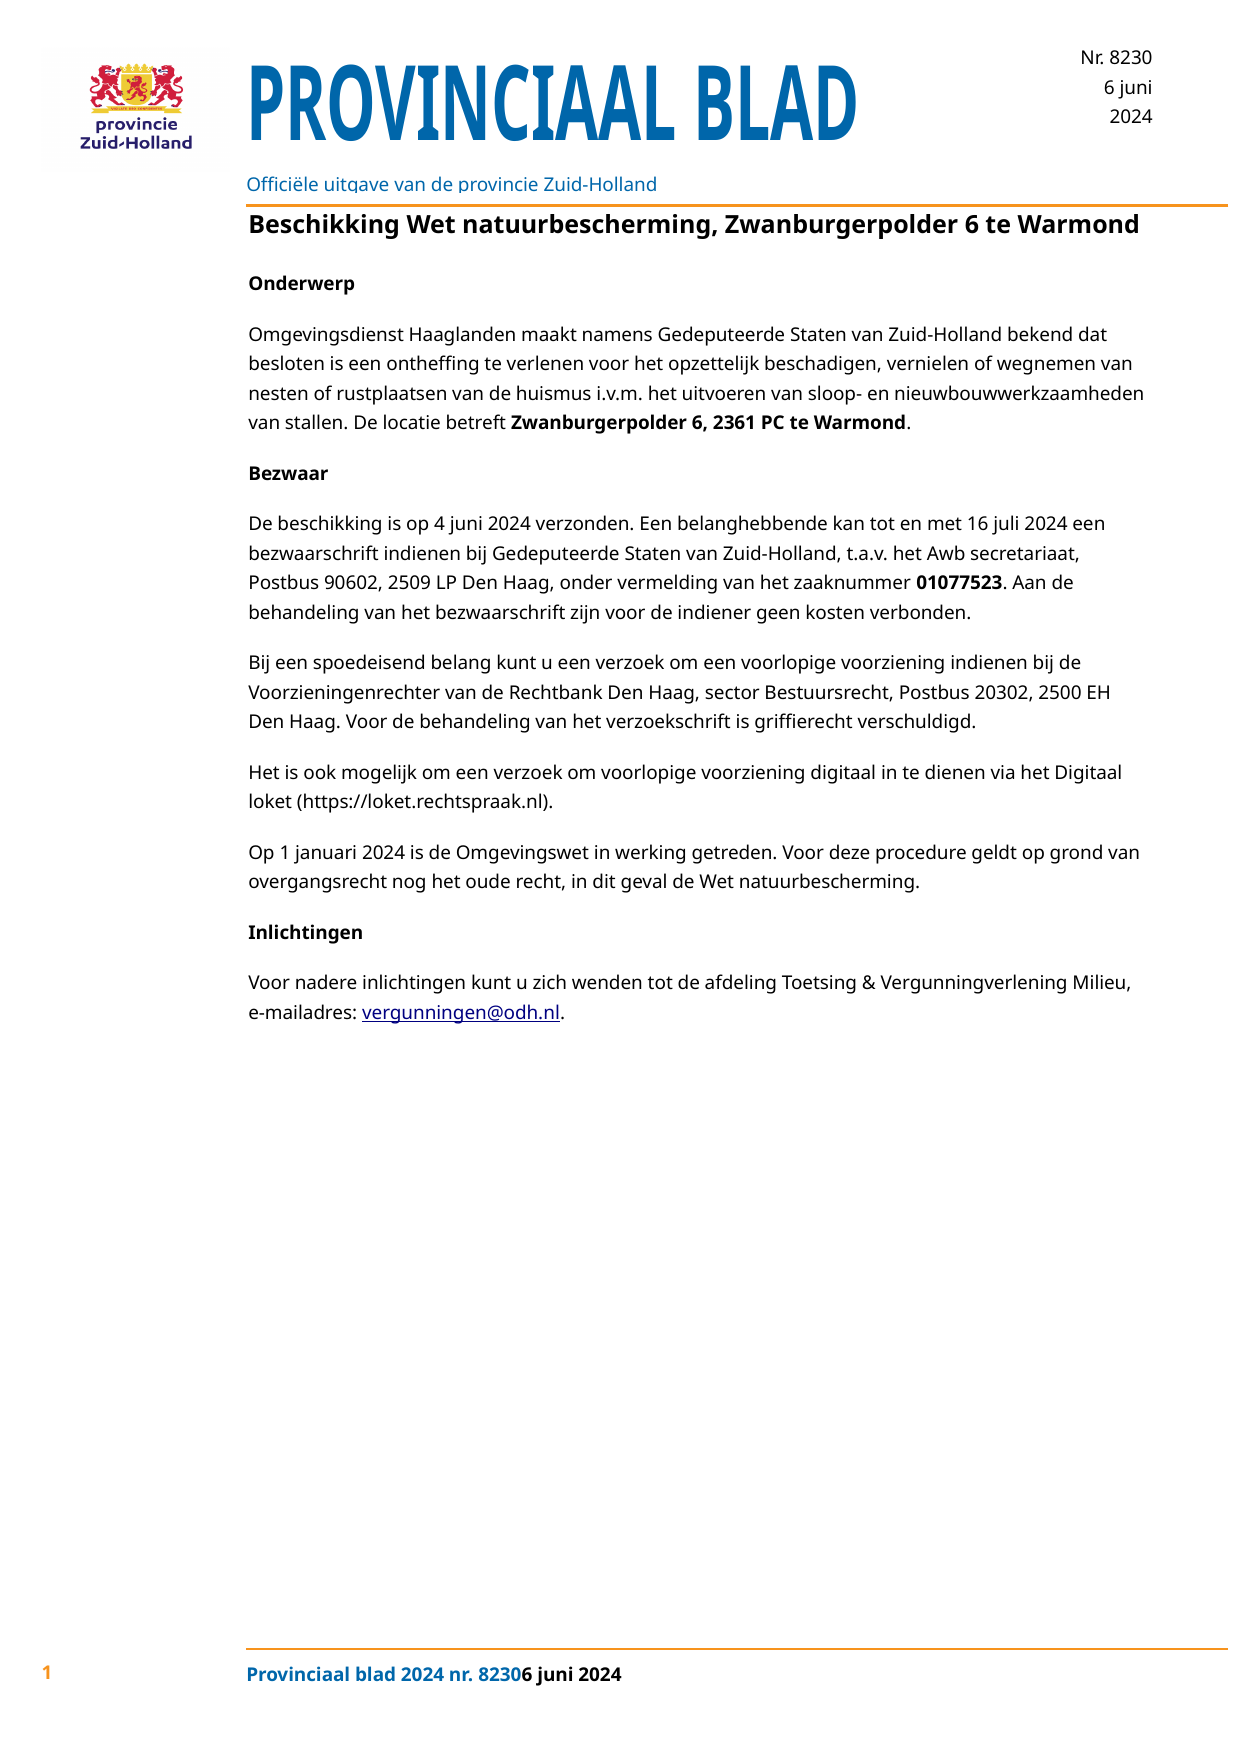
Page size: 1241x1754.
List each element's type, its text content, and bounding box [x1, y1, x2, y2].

text Op 1 januari 2024 is de Omgevingswet in werking getreden. Voor deze procedure geldt op grond van overgangsrecht nog het oude recht, in dit geval de Wet natuurbescherming. [248, 839, 1152, 894]
text Voor nadere inlichtingen kunt u zich wenden tot de afdeling Toetsing & Vergunningverlening Milieu, e-mailadres: vergunningen@odh.nl. [248, 969, 1152, 1025]
text Omgevingsdienst Haaglanden maakt namens Gedeputeerde Staten van Zuid-Holland bekend dat besloten is een ontheffing te verlenen voor het opzettelijk beschadigen, vernielen of wegnemen van nesten of rustplaatsen van de huismus i.v.m. het uitvoeren van sloop- en nieuwbouwwerkzaamheden van stallen. De locatie betreft Zwanburgerpolder 6, 2361 PC te Warmond. [248, 321, 1152, 435]
text De beschikking is op 4 juni 2024 verzonden. Een belanghebbende kan tot en met 16 juli 2024 een bezwaarschrift indienen bij Gedeputeerde Staten van Zuid-Holland, t.a.v. het Awb secretariaat, Postbus 90602, 2509 LP Den Haag, onder vermelding van het zaaknummer 01077523. Aan de behandeling van het bezwaarschrift zijn voor de indiener geen kosten verbonden. [248, 510, 1152, 625]
picture [41, 47, 231, 172]
text Inlichtingen [248, 919, 1152, 945]
text Het is ook mogelijk om een verzoek om voorlopige voorziening digitaal in te dienen via het Digitaal loket (https://loket.rechtspraak.nl). [248, 759, 1152, 814]
text Beschikking Wet natuurbescherming, Zwanburgerpolder 6 te Warmond [248, 207, 1152, 241]
text Bezwaar [248, 460, 1152, 486]
text Onderwerp [248, 270, 1152, 296]
text Bij een spoedeisend belang kunt u een verzoek om een voorlopige voorziening indienen bij de Voorzieningenrechter van de Rechtbank Den Haag, sector Bestuursrecht, Postbus 20302, 2500 EH Den Haag. Voor de behandeling van het verzoekschrift is griffierecht verschuldigd. [248, 649, 1152, 734]
